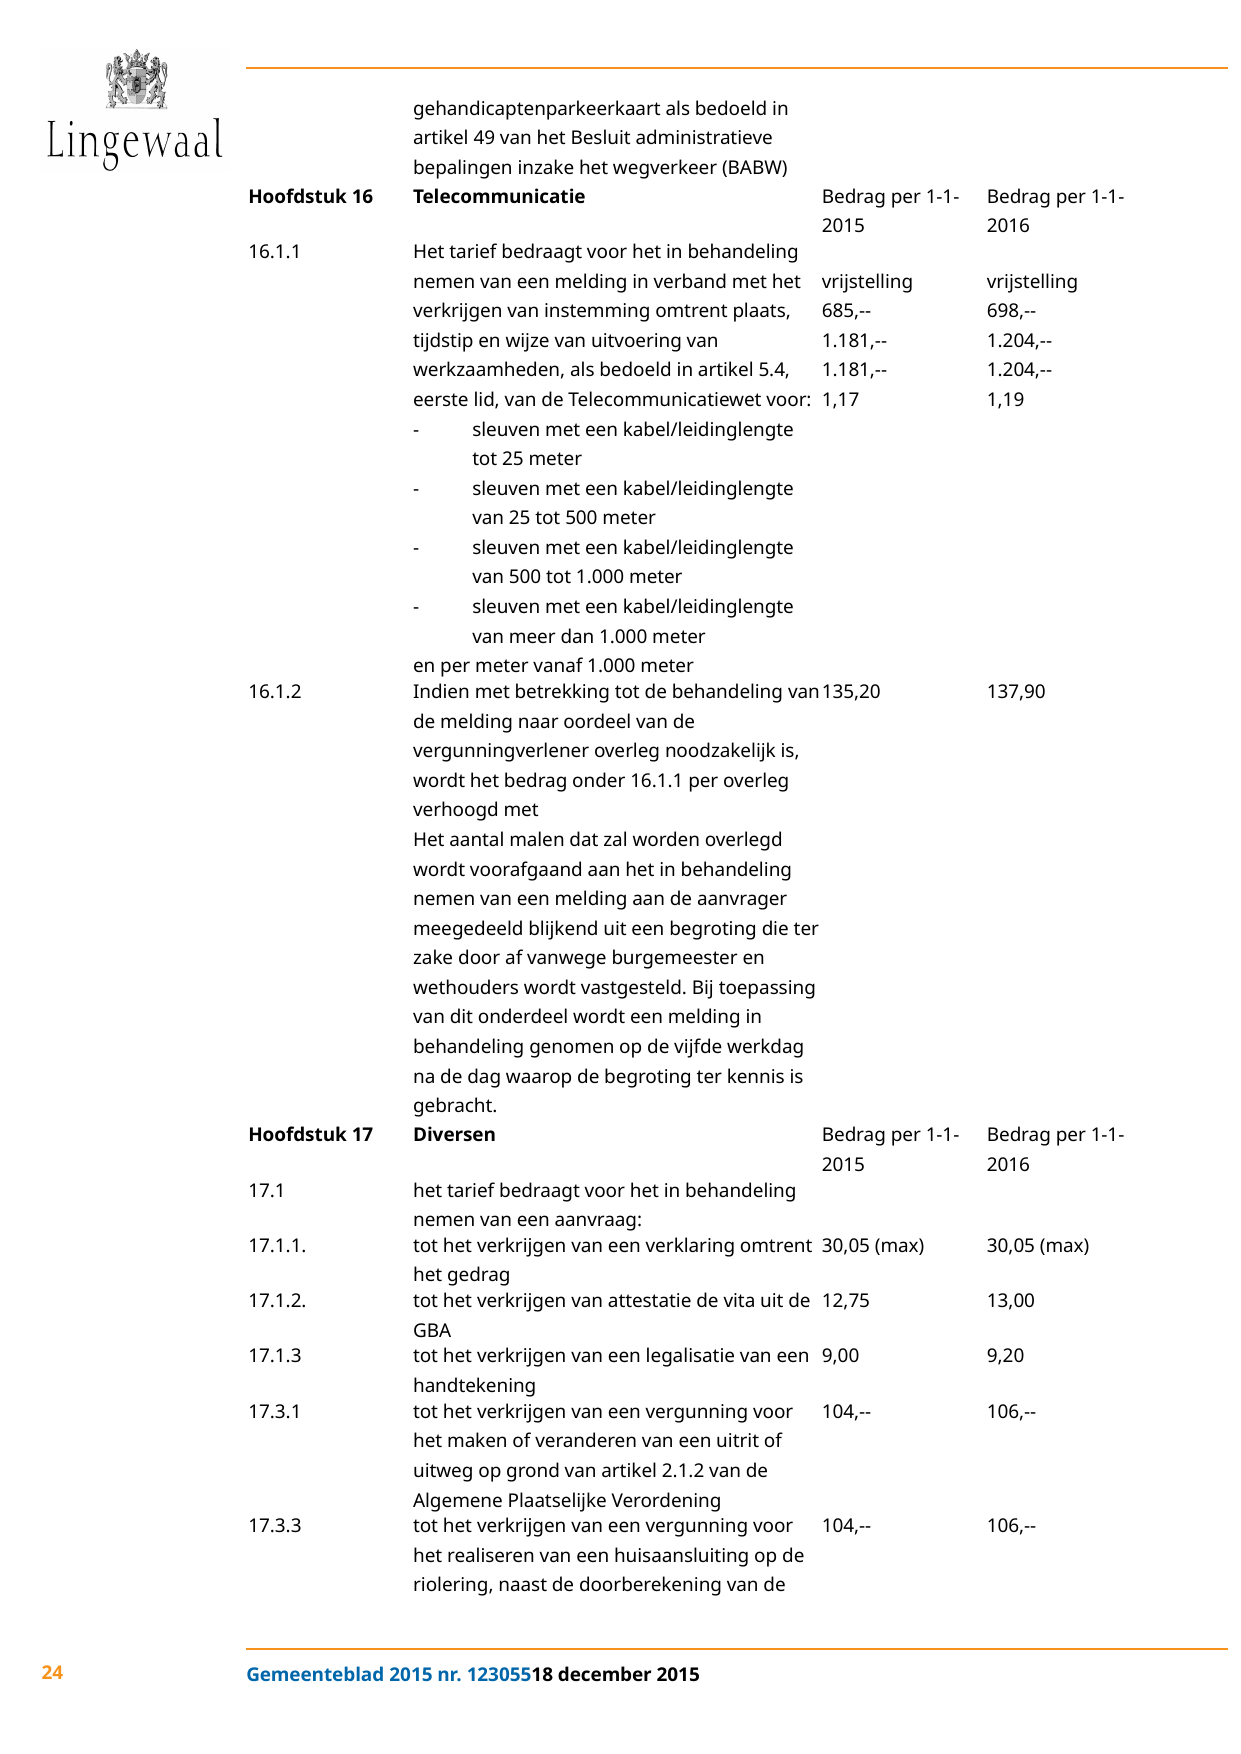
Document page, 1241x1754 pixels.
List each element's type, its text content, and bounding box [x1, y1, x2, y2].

table_cell tot het verkrijgen van een verklaring omtrent het gedrag [413, 1232, 822, 1287]
table_header Telecommunicatie [413, 183, 822, 238]
table_cell 30,05 (max) [987, 1232, 1152, 1287]
table_cell Indien met betrekking tot de behandeling van de melding naar oordeel van de vergunningverlener overleg noodzakelijk is, wordt het bedrag onder 16.1.1 per overleg verhoogd met Het aantal malen dat zal worden overlegd wordt voorafgaand aan het in behandeling nemen van een melding aan de aanvrager meegedeeld blijkend uit een begroting die ter zake door af vanwege burgemeester en wethouders wordt vastgesteld. Bij toepassing van dit onderdeel wordt een melding in behandeling genomen op de vijfde werkdag na de dag waarop de begroting ter kennis is gebracht. [413, 678, 822, 1118]
table_header Hoofdstuk 16 [248, 183, 413, 238]
table_cell 17.3.1 [248, 1398, 413, 1512]
table_header Bedrag per 1-1-2016 [987, 1121, 1152, 1177]
table_cell 135,20 [822, 678, 987, 1118]
table_cell 106,-- [987, 1398, 1152, 1512]
table_header Bedrag per 1-1-2016 [987, 183, 1152, 238]
table_cell 17.1.2. [248, 1288, 413, 1343]
table_cell Het tarief bedraagt voor het in behandeling nemen van een melding in verband met het verkrijgen van instemming omtrent plaats, tijdstip en wijze van uitvoering van werkzaamheden, als bedoeld in artikel 5.4, eerste lid, van de Telecommunicatiewet voor: sleuven met een kabel/leidinglengte tot 25 meter sleuven met een kabel/leidinglengte van 25 tot 500 meter sleuven met een kabel/leidinglengte van 500 tot 1.000 meter sleuven met een kabel/leidinglengte van meer dan 1.000 meter en per meter vanaf 1.000 meter [413, 238, 822, 678]
table_cell 30,05 (max) [822, 1232, 987, 1287]
table_cell tot het verkrijgen van attestatie de vita uit de GBA [413, 1288, 822, 1343]
table_cell 17.1 [248, 1177, 413, 1232]
table_header Bedrag per 1-1-2015 [822, 1121, 987, 1177]
table_cell 13,00 [987, 1288, 1152, 1343]
table_cell 104,-- [822, 1513, 987, 1597]
table_cell tot het verkrijgen van een vergunning voor het maken of veranderen van een uitrit of uitweg op grond van artikel 2.1.2 van de Algemene Plaatselijke Verordening [413, 1398, 822, 1512]
picture [41, 47, 231, 172]
table_header Diversen [413, 1121, 822, 1177]
table_cell 9,00 [822, 1343, 987, 1398]
table_cell 17.3.3 [248, 1513, 413, 1597]
table_cell 16.1.1 [248, 238, 413, 678]
table_cell [822, 95, 987, 180]
table_cell tot het verkrijgen van een vergunning voor het realiseren van een huisaansluiting op de riolering, naast de doorberekening van de [413, 1513, 822, 1597]
table_cell 17.1.1. [248, 1232, 413, 1287]
table_cell 106,-- [987, 1513, 1152, 1597]
table_cell [248, 95, 413, 180]
table_cell [987, 1177, 1152, 1232]
table_cell het tarief bedraagt voor het in behandeling nemen van een aanvraag: [413, 1177, 822, 1232]
table_cell [987, 95, 1152, 180]
table_cell vrijstelling 698,-- 1.204,-- 1.204,-- 1,19 [987, 238, 1152, 678]
table_cell 17.1.3 [248, 1343, 413, 1398]
table_cell 12,75 [822, 1288, 987, 1343]
table_header Hoofdstuk 17 [248, 1121, 413, 1177]
table_cell gehandicaptenparkeerkaart als bedoeld in artikel 49 van het Besluit administratieve bepalingen inzake het wegverkeer (BABW) [413, 95, 822, 180]
table_cell vrijstelling 685,-- 1.181,-- 1.181,-- 1,17 [822, 238, 987, 678]
table_cell tot het verkrijgen van een legalisatie van een handtekening [413, 1343, 822, 1398]
table_cell 137,90 [987, 678, 1152, 1118]
table_cell 104,-- [822, 1398, 987, 1512]
table_cell [822, 1177, 987, 1232]
table_header Bedrag per 1-1-2015 [822, 183, 987, 238]
table_cell 9,20 [987, 1343, 1152, 1398]
table_cell 16.1.2 [248, 678, 413, 1118]
